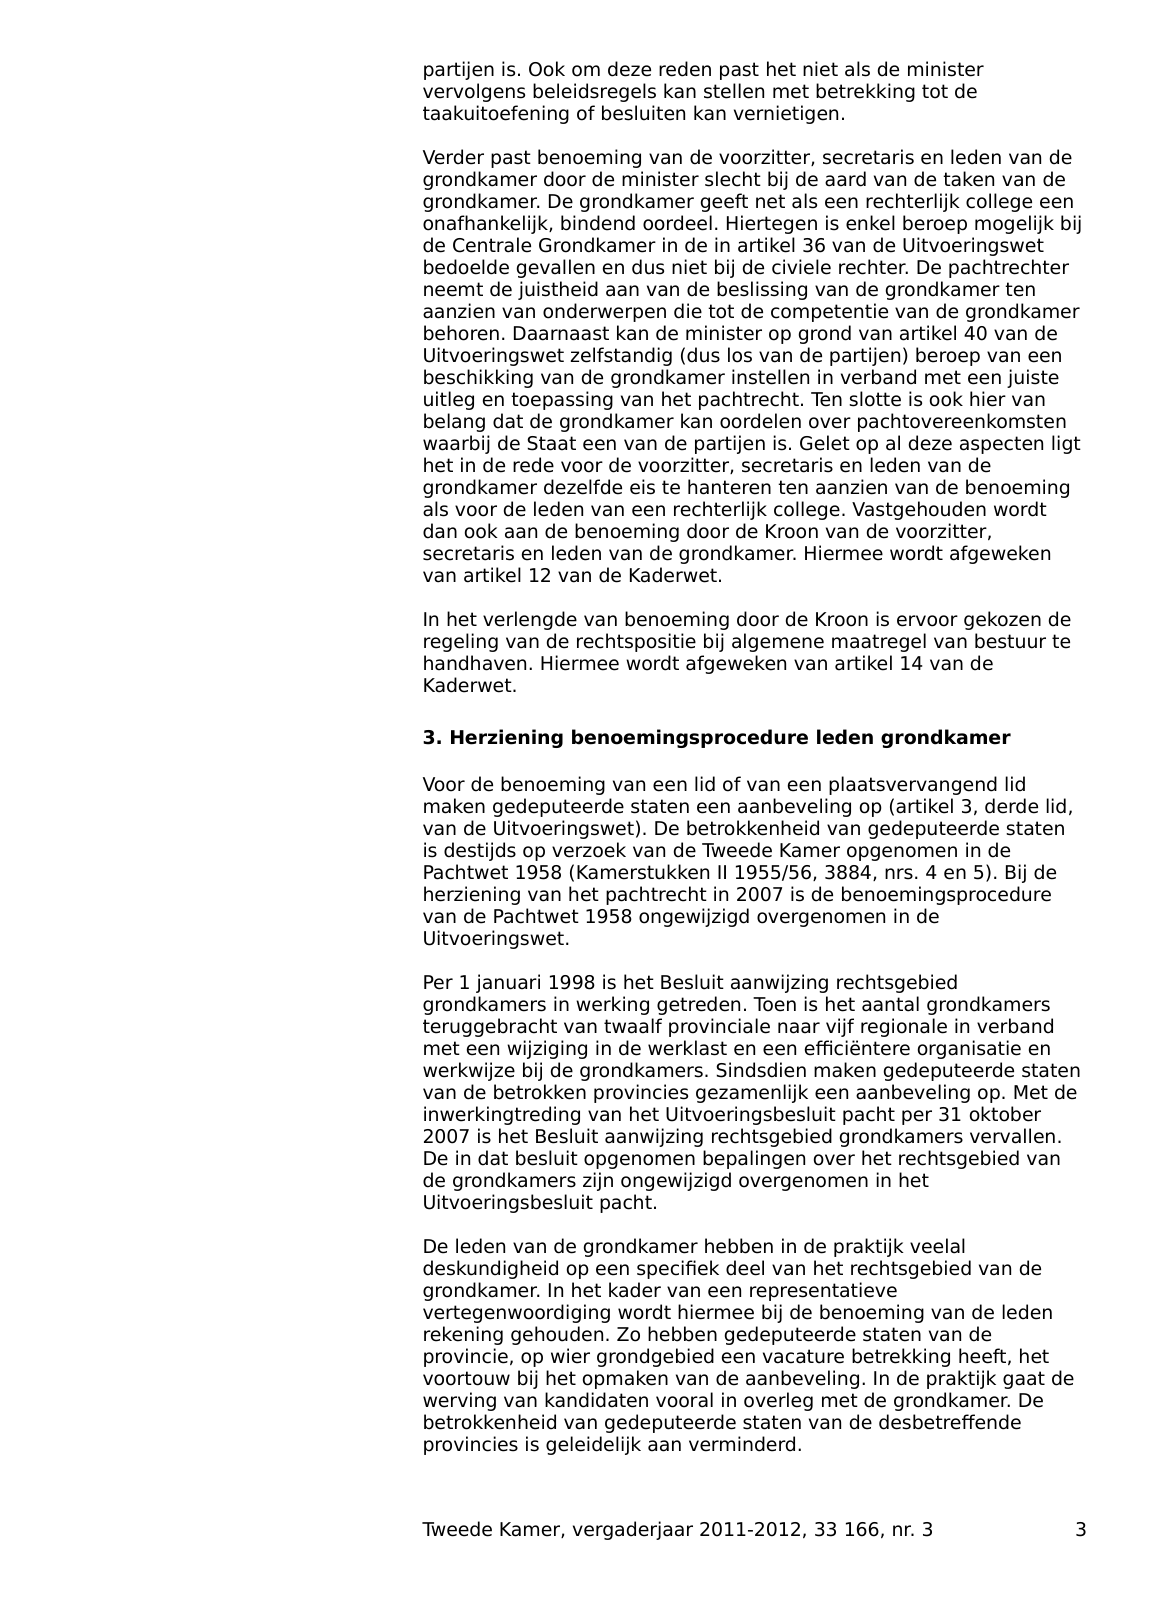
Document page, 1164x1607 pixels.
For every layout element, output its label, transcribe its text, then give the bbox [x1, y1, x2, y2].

text Voor de benoeming van een lid of van een plaatsvervangend lid maken gedeputeerde staten een aanbeveling op (artikel 3, derde lid, van de Uitvoeringswet). De betrokkenheid van gedeputeerde staten is destijds op verzoek van de Tweede Kamer opgenomen in de Pachtwet 1958 (Kamerstukken II 1955/56, 3884, nrs. 4 en 5). Bij de herziening van het pachtrecht in 2007 is de benoemingsprocedure van de Pachtwet 1958 ongewijzigd overgenomen in de Uitvoeringswet. [422, 774, 1087, 950]
text Per 1 januari 1998 is het Besluit aanwijzing rechtsgebied grondkamers in werking getreden. Toen is het aantal grondkamers teruggebracht van twaalf provinciale naar vijf regionale in verband met een wijziging in de werklast en een efficiëntere organisatie en werkwijze bij de grondkamers. Sindsdien maken gedeputeerde staten van de betrokken provincies gezamenlijk een aanbeveling op. Met de inwerkingtreding van het Uitvoeringsbesluit pacht per 31 oktober 2007 is het Besluit aanwijzing rechtsgebied grondkamers vervallen. De in dat besluit opgenomen bepalingen over het rechtsgebied van de grondkamers zijn ongewijzigd overgenomen in het Uitvoeringsbesluit pacht. [422, 972, 1087, 1214]
text partijen is. Ook om deze reden past het niet als de minister vervolgens beleidsregels kan stellen met betrekking tot de taakuitoefening of besluiten kan vernietigen. [422, 59, 1087, 125]
subtitle 3. Herziening benoemingsprocedure leden grondkamer [422, 727, 1087, 749]
text De leden van de grondkamer hebben in de praktijk veelal deskundigheid op een specifiek deel van het rechtsgebied van de grondkamer. In het kader van een representatieve vertegenwoordiging wordt hiermee bij de benoeming van de leden rekening gehouden. Zo hebben gedeputeerde staten van de provincie, op wier grondgebied een vacature betrekking heeft, het voortouw bij het opmaken van de aanbeveling. In de praktijk gaat de werving van kandidaten vooral in overleg met de grondkamer. De betrokkenheid van gedeputeerde staten van de desbetreffende provincies is geleidelijk aan verminderd. [422, 1236, 1087, 1456]
text Verder past benoeming van de voorzitter, secretaris en leden van de grondkamer door de minister slecht bij de aard van de taken van de grondkamer. De grondkamer geeft net als een rechterlijk college een onafhankelijk, bindend oordeel. Hiertegen is enkel beroep mogelijk bij de Centrale Grondkamer in de in artikel 36 van de Uitvoeringswet bedoelde gevallen en dus niet bij de civiele rechter. De pachtrechter neemt de juistheid aan van de beslissing van de grondkamer ten aanzien van onderwerpen die tot de competentie van de grondkamer behoren. Daarnaast kan de minister op grond van artikel 40 van de Uitvoeringswet zelfstandig (dus los van de partijen) beroep van een beschikking van de grondkamer instellen in verband met een juiste uitleg en toepassing van het pachtrecht. Ten slotte is ook hier van belang dat de grondkamer kan oordelen over pachtovereenkomsten waarbij de Staat een van de partijen is. Gelet op al deze aspecten ligt het in de rede voor de voorzitter, secretaris en leden van de grondkamer dezelfde eis te hanteren ten aanzien van de benoeming als voor de leden van een rechterlijk college. Vastgehouden wordt dan ook aan de benoeming door de Kroon van de voorzitter, secretaris en leden van de grondkamer. Hiermee wordt afgeweken van artikel 12 van de Kaderwet. [422, 147, 1087, 587]
text In het verlengde van benoeming door de Kroon is ervoor gekozen de regeling van de rechtspositie bij algemene maatregel van bestuur te handhaven. Hiermee wordt afgeweken van artikel 14 van de Kaderwet. [422, 609, 1087, 697]
